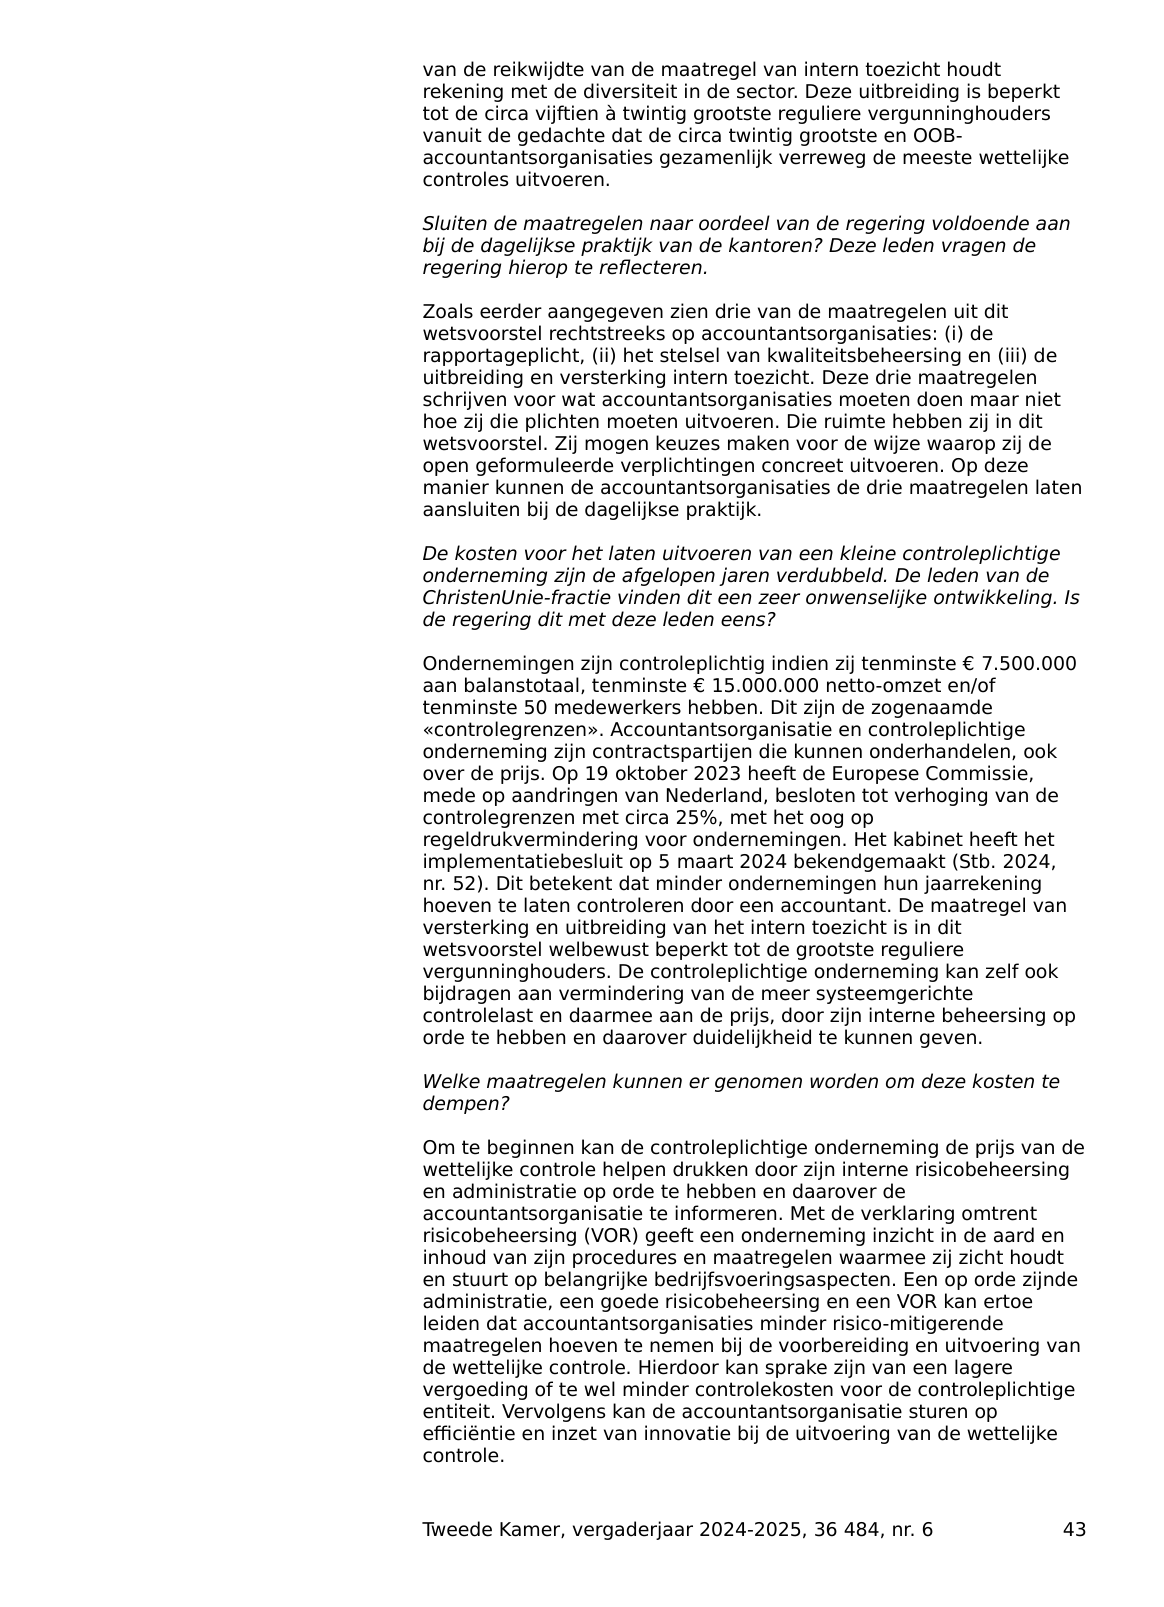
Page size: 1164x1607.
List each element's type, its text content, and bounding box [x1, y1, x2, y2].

text Ondernemingen zijn controleplichtig indien zij tenminste € 7.500.000 aan balanstotaal, tenminste € 15.000.000 netto-omzet en/of tenminste 50 medewerkers hebben. Dit zijn de zogenaamde «controlegrenzen». Accountantsorganisatie en controleplichtige onderneming zijn contractspartijen die kunnen onderhandelen, ook over de prijs. Op 19 oktober 2023 heeft de Europese Commissie, mede op aandringen van Nederland, besloten tot verhoging van de controlegrenzen met circa 25%, met het oog op regeldrukvermindering voor ondernemingen. Het kabinet heeft het implementatiebesluit op 5 maart 2024 bekendgemaakt (Stb. 2024, nr. 52). Dit betekent dat minder ondernemingen hun jaarrekening hoeven te laten controleren door een accountant. De maatregel van versterking en uitbreiding van het intern toezicht is in dit wetsvoorstel welbewust beperkt tot de grootste reguliere vergunninghouders. De controleplichtige onderneming kan zelf ook bijdragen aan vermindering van de meer systeemgerichte controlelast en daarmee aan de prijs, door zijn interne beheersing op orde te hebben en daarover duidelijkheid te kunnen geven. [422, 653, 1087, 1049]
text Zoals eerder aangegeven zien drie van de maatregelen uit dit wetsvoorstel rechtstreeks op accountantsorganisaties: (i) de rapportageplicht, (ii) het stelsel van kwaliteitsbeheersing en (iii) de uitbreiding en versterking intern toezicht. Deze drie maatregelen schrijven voor wat accountantsorganisaties moeten doen maar niet hoe zij die plichten moeten uitvoeren. Die ruimte hebben zij in dit wetsvoorstel. Zij mogen keuzes maken voor de wijze waarop zij de open geformuleerde verplichtingen concreet uitvoeren. Op deze manier kunnen de accountantsorganisaties de drie maatregelen laten aansluiten bij de dagelijkse praktijk. [422, 301, 1087, 521]
text Welke maatregelen kunnen er genomen worden om deze kosten te dempen? [422, 1071, 1087, 1115]
text van de reikwijdte van de maatregel van intern toezicht houdt rekening met de diversiteit in de sector. Deze uitbreiding is beperkt tot de circa vijftien à twintig grootste reguliere vergunninghouders vanuit de gedachte dat de circa twintig grootste en OOB-accountantsorganisaties gezamenlijk verreweg de meeste wettelijke controles uitvoeren. [422, 59, 1087, 191]
text Sluiten de maatregelen naar oordeel van de regering voldoende aan bij de dagelijkse praktijk van de kantoren? Deze leden vragen de regering hierop te reflecteren. [422, 213, 1087, 279]
text Om te beginnen kan de controleplichtige onderneming de prijs van de wettelijke controle helpen drukken door zijn interne risicobeheersing en administratie op orde te hebben en daarover de accountantsorganisatie te informeren. Met de verklaring omtrent risicobeheersing (VOR) geeft een onderneming inzicht in de aard en inhoud van zijn procedures en maatregelen waarmee zij zicht houdt en stuurt op belangrijke bedrijfsvoeringsaspecten. Een op orde zijnde administratie, een goede risicobeheersing en een VOR kan ertoe leiden dat accountantsorganisaties minder risico-mitigerende maatregelen hoeven te nemen bij de voorbereiding en uitvoering van de wettelijke controle. Hierdoor kan sprake zijn van een lagere vergoeding of te wel minder controlekosten voor de controleplichtige entiteit. Vervolgens kan de accountantsorganisatie sturen op efficiëntie en inzet van innovatie bij de uitvoering van de wettelijke controle. [422, 1137, 1087, 1467]
text De kosten voor het laten uitvoeren van een kleine controleplichtige onderneming zijn de afgelopen jaren verdubbeld. De leden van de ChristenUnie-fractie vinden dit een zeer onwenselijke ontwikkeling. Is de regering dit met deze leden eens? [422, 543, 1087, 631]
